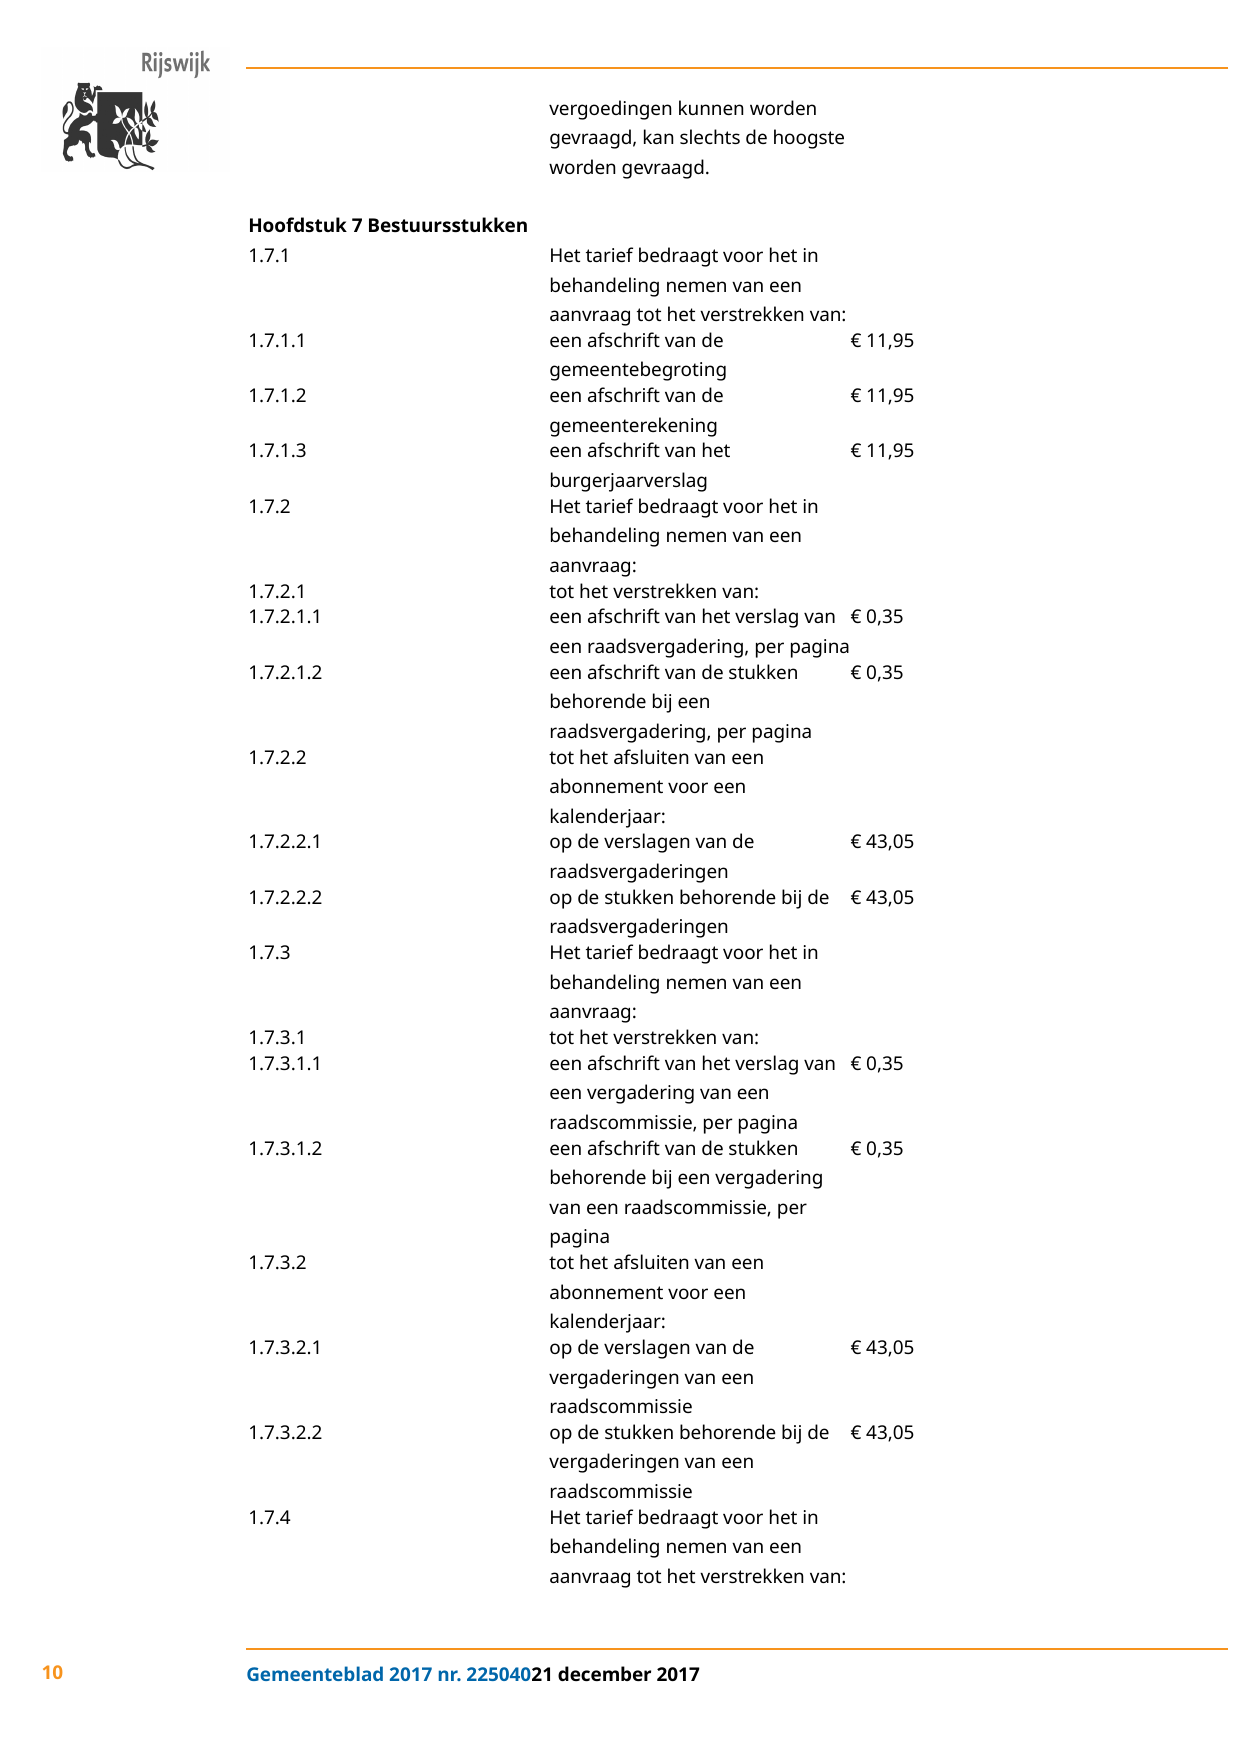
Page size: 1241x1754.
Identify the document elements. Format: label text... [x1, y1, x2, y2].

table_cell een afschrift van de stukken behorende bij een raadsvergadering, per pagina [549, 659, 850, 744]
table_cell 1.7.3.1 [248, 1024, 549, 1050]
table_cell € 43,05 [850, 1419, 1152, 1504]
table_cell een afschrift van het burgerjaarverslag [549, 438, 850, 493]
table_header Het tarief bedraagt voor het in behandeling nemen van een aanvraag tot het verstrekken van: [549, 242, 850, 327]
table_cell € 0,35 [850, 1135, 1152, 1249]
table_cell een afschrift van het verslag van een raadsvergadering, per pagina [549, 604, 850, 659]
table_cell 1.7.4 [248, 1504, 549, 1589]
table_cell op de stukken behorende bij de raadsvergaderingen [549, 884, 850, 939]
table_cell € 43,05 [850, 884, 1152, 939]
table_cell Het tarief bedraagt voor het in behandeling nemen van een aanvraag: [549, 493, 850, 578]
table_cell € 11,95 [850, 383, 1152, 438]
table_cell 1.7.3.2.2 [248, 1419, 549, 1504]
table_cell tot het verstrekken van: [549, 1024, 850, 1050]
picture [41, 47, 231, 172]
table_cell een afschrift van de stukken behorende bij een vergadering van een raadscommissie, per pagina [549, 1135, 850, 1249]
table_cell € 43,05 [850, 829, 1152, 884]
table_cell 1.7.2.1.2 [248, 659, 549, 744]
table_cell [850, 939, 1152, 1024]
table_cell een afschrift van de gemeenterekening [549, 383, 850, 438]
table_cell € 11,95 [850, 438, 1152, 493]
table_cell een afschrift van het verslag van een vergadering van een raadscommissie, per pagina [549, 1050, 850, 1135]
table_cell 1.7.1.2 [248, 383, 549, 438]
text Hoofdstuk 7 Bestuursstukken [248, 212, 1152, 238]
table_cell 1.7.1.3 [248, 438, 549, 493]
table_cell € 0,35 [850, 659, 1152, 744]
table_cell [850, 1249, 1152, 1334]
table_cell 1.7.2.2.2 [248, 884, 549, 939]
table_cell tot het afsluiten van een abonnement voor een kalenderjaar: [549, 744, 850, 829]
table_cell 1.7.2.2 [248, 744, 549, 829]
table_cell [248, 95, 549, 180]
table_cell 1.7.3.1.1 [248, 1050, 549, 1135]
table_cell € 43,05 [850, 1334, 1152, 1419]
table_cell Het tarief bedraagt voor het in behandeling nemen van een aanvraag: [549, 939, 850, 1024]
table_cell 1.7.3.2.1 [248, 1334, 549, 1419]
table_cell [850, 744, 1152, 829]
table_cell vergoedingen kunnen worden gevraagd, kan slechts de hoogste worden gevraagd. [549, 95, 850, 180]
table_cell [850, 1504, 1152, 1589]
table_cell tot het afsluiten van een abonnement voor een kalenderjaar: [549, 1249, 850, 1334]
table_cell € 0,35 [850, 604, 1152, 659]
table_cell 1.7.2.1 [248, 578, 549, 604]
table_cell [850, 493, 1152, 578]
table_cell 1.7.2.1.1 [248, 604, 549, 659]
table_cell 1.7.2 [248, 493, 549, 578]
table_cell op de verslagen van de raadsvergaderingen [549, 829, 850, 884]
table_cell op de stukken behorende bij de vergaderingen van een raadscommissie [549, 1419, 850, 1504]
table_cell [850, 1024, 1152, 1050]
table_cell 1.7.3.1.2 [248, 1135, 549, 1249]
table_cell € 0,35 [850, 1050, 1152, 1135]
table_cell Het tarief bedraagt voor het in behandeling nemen van een aanvraag tot het verstrekken van: [549, 1504, 850, 1589]
table_cell op de verslagen van de vergaderingen van een raadscommissie [549, 1334, 850, 1419]
table_cell tot het verstrekken van: [549, 578, 850, 604]
table_cell [850, 95, 1152, 180]
table_cell 1.7.3 [248, 939, 549, 1024]
table_cell 1.7.3.2 [248, 1249, 549, 1334]
table_cell 1.7.1.1 [248, 327, 549, 382]
table_cell 1.7.2.2.1 [248, 829, 549, 884]
table_cell € 11,95 [850, 327, 1152, 382]
table_header [850, 242, 1152, 327]
table_header 1.7.1 [248, 242, 549, 327]
table_cell een afschrift van de gemeentebegroting [549, 327, 850, 382]
table_cell [850, 578, 1152, 604]
